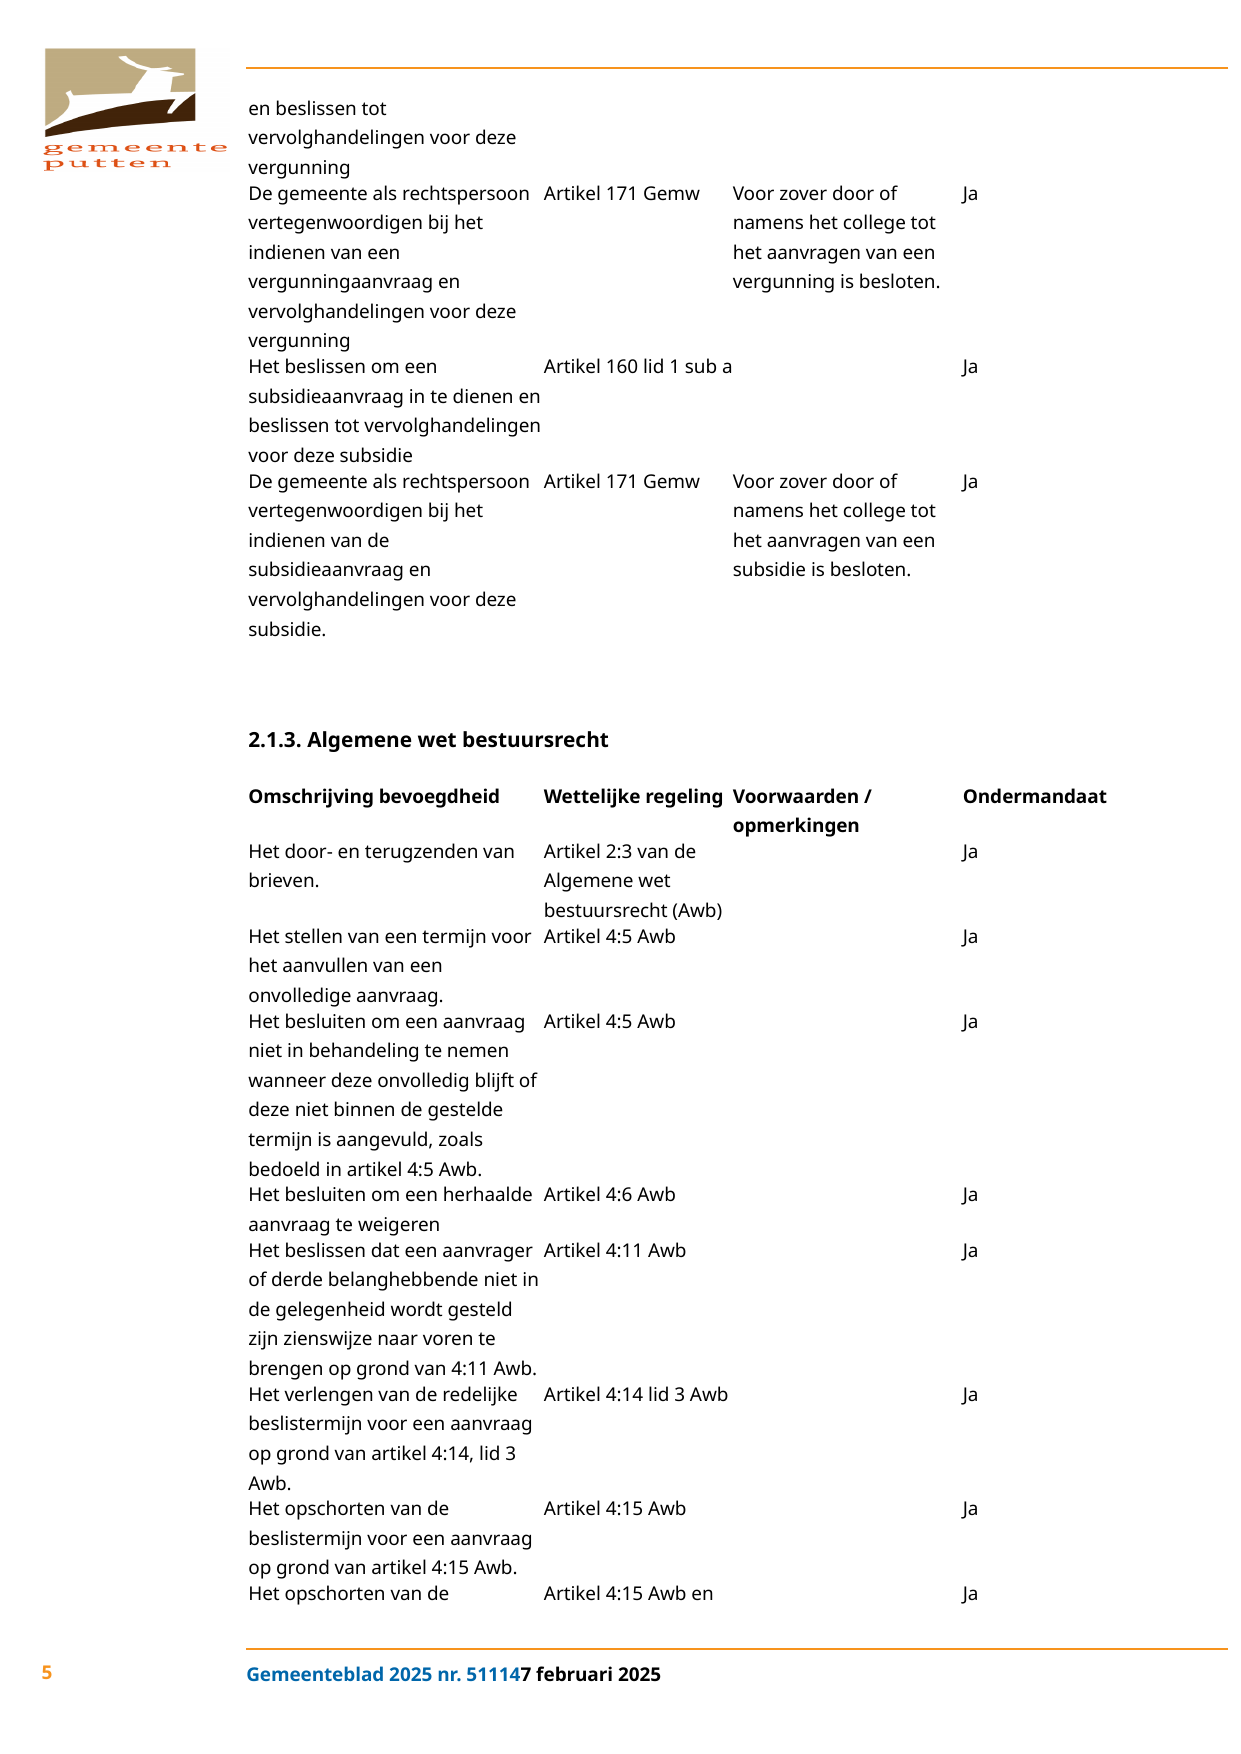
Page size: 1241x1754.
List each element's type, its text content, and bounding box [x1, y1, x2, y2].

table_cell [733, 1580, 963, 1606]
table_cell Ja [963, 1580, 1152, 1606]
table_cell [733, 1182, 963, 1237]
table_cell Ja [963, 1495, 1152, 1580]
table_cell Het opschorten van de [248, 1580, 544, 1606]
table_cell Ja [963, 468, 1152, 671]
table_cell Het door- en terugzenden van brieven. [248, 838, 544, 923]
table_cell Ja [963, 1182, 1152, 1237]
table_cell [733, 923, 963, 1008]
table_cell Ja [963, 1008, 1152, 1182]
table_cell [733, 1008, 963, 1182]
table_cell Artikel 2:3 van de Algemene wet bestuursrecht (Awb) [544, 838, 733, 923]
table_cell Het opschorten van de beslistermijn voor een aanvraag op grond van artikel 4:15 Awb. [248, 1495, 544, 1580]
table_cell [733, 1381, 963, 1495]
table_cell [733, 838, 963, 923]
table_cell Het verlengen van de redelijke beslistermijn voor een aanvraag op grond van artikel 4:14, lid 3 Awb. [248, 1381, 544, 1495]
table_cell [733, 353, 963, 468]
table_cell Artikel 4:5 Awb [544, 1008, 733, 1182]
table_cell Artikel 4:5 Awb [544, 923, 733, 1008]
table_cell Artikel 4:15 Awb [544, 1495, 733, 1580]
table_cell Het besluiten om een herhaalde aanvraag te weigeren [248, 1182, 544, 1237]
table_cell Voor zover door of namens het college tot het aanvragen van een vergunning is besloten. [733, 180, 963, 353]
table_cell Ja [963, 1237, 1152, 1381]
table_cell Artikel 4:6 Awb [544, 1182, 733, 1237]
table_cell en beslissen tot vervolghandelingen voor deze vergunning [248, 95, 544, 180]
table_cell Ja [963, 923, 1152, 1008]
table_cell [733, 95, 963, 180]
table_cell Artikel 4:14 lid 3 Awb [544, 1381, 733, 1495]
table_cell De gemeente als rechtspersoon vertegenwoordigen bij het indienen van de subsidieaanvraag en vervolghandelingen voor deze subsidie. [248, 468, 544, 671]
table_cell Artikel 160 lid 1 sub a [544, 353, 733, 468]
table_cell De gemeente als rechtspersoon vertegenwoordigen bij het indienen van een vergunningaanvraag en vervolghandelingen voor deze vergunning [248, 180, 544, 353]
table_cell Ja [963, 1381, 1152, 1495]
table_cell Ja [963, 180, 1152, 353]
table_cell Het stellen van een termijn voor het aanvullen van een onvolledige aanvraag. [248, 923, 544, 1008]
table_header Ondermandaat [963, 783, 1152, 838]
table_cell Artikel 171 Gemw [544, 468, 733, 671]
picture [41, 47, 231, 172]
table_cell Het beslissen dat een aanvrager of derde belanghebbende niet in de gelegenheid wordt gesteld zijn zienswijze naar voren te brengen op grond van 4:11 Awb. [248, 1237, 544, 1381]
table_cell Artikel 4:15 Awb en [544, 1580, 733, 1606]
table_header Omschrijving bevoegdheid [248, 783, 544, 838]
table_header Voorwaarden / opmerkingen [733, 783, 963, 838]
table_header Wettelijke regeling [544, 783, 733, 838]
table_cell Artikel 4:11 Awb [544, 1237, 733, 1381]
table_cell [963, 95, 1152, 180]
table_cell Voor zover door of namens het college tot het aanvragen van een subsidie is besloten. [733, 468, 963, 671]
table_cell [733, 1237, 963, 1381]
text 2.1.3. Algemene wet bestuursrecht [248, 725, 1152, 753]
table_cell [544, 95, 733, 180]
table_cell Het besluiten om een aanvraag niet in behandeling te nemen wanneer deze onvolledig blijft of deze niet binnen de gestelde termijn is aangevuld, zoals bedoeld in artikel 4:5 Awb. [248, 1008, 544, 1182]
table_cell [733, 1495, 963, 1580]
table_cell Ja [963, 838, 1152, 923]
table_cell Artikel 171 Gemw [544, 180, 733, 353]
table_cell Ja [963, 353, 1152, 468]
table_cell Het beslissen om een subsidieaanvraag in te dienen en beslissen tot vervolghandelingen voor deze subsidie [248, 353, 544, 468]
